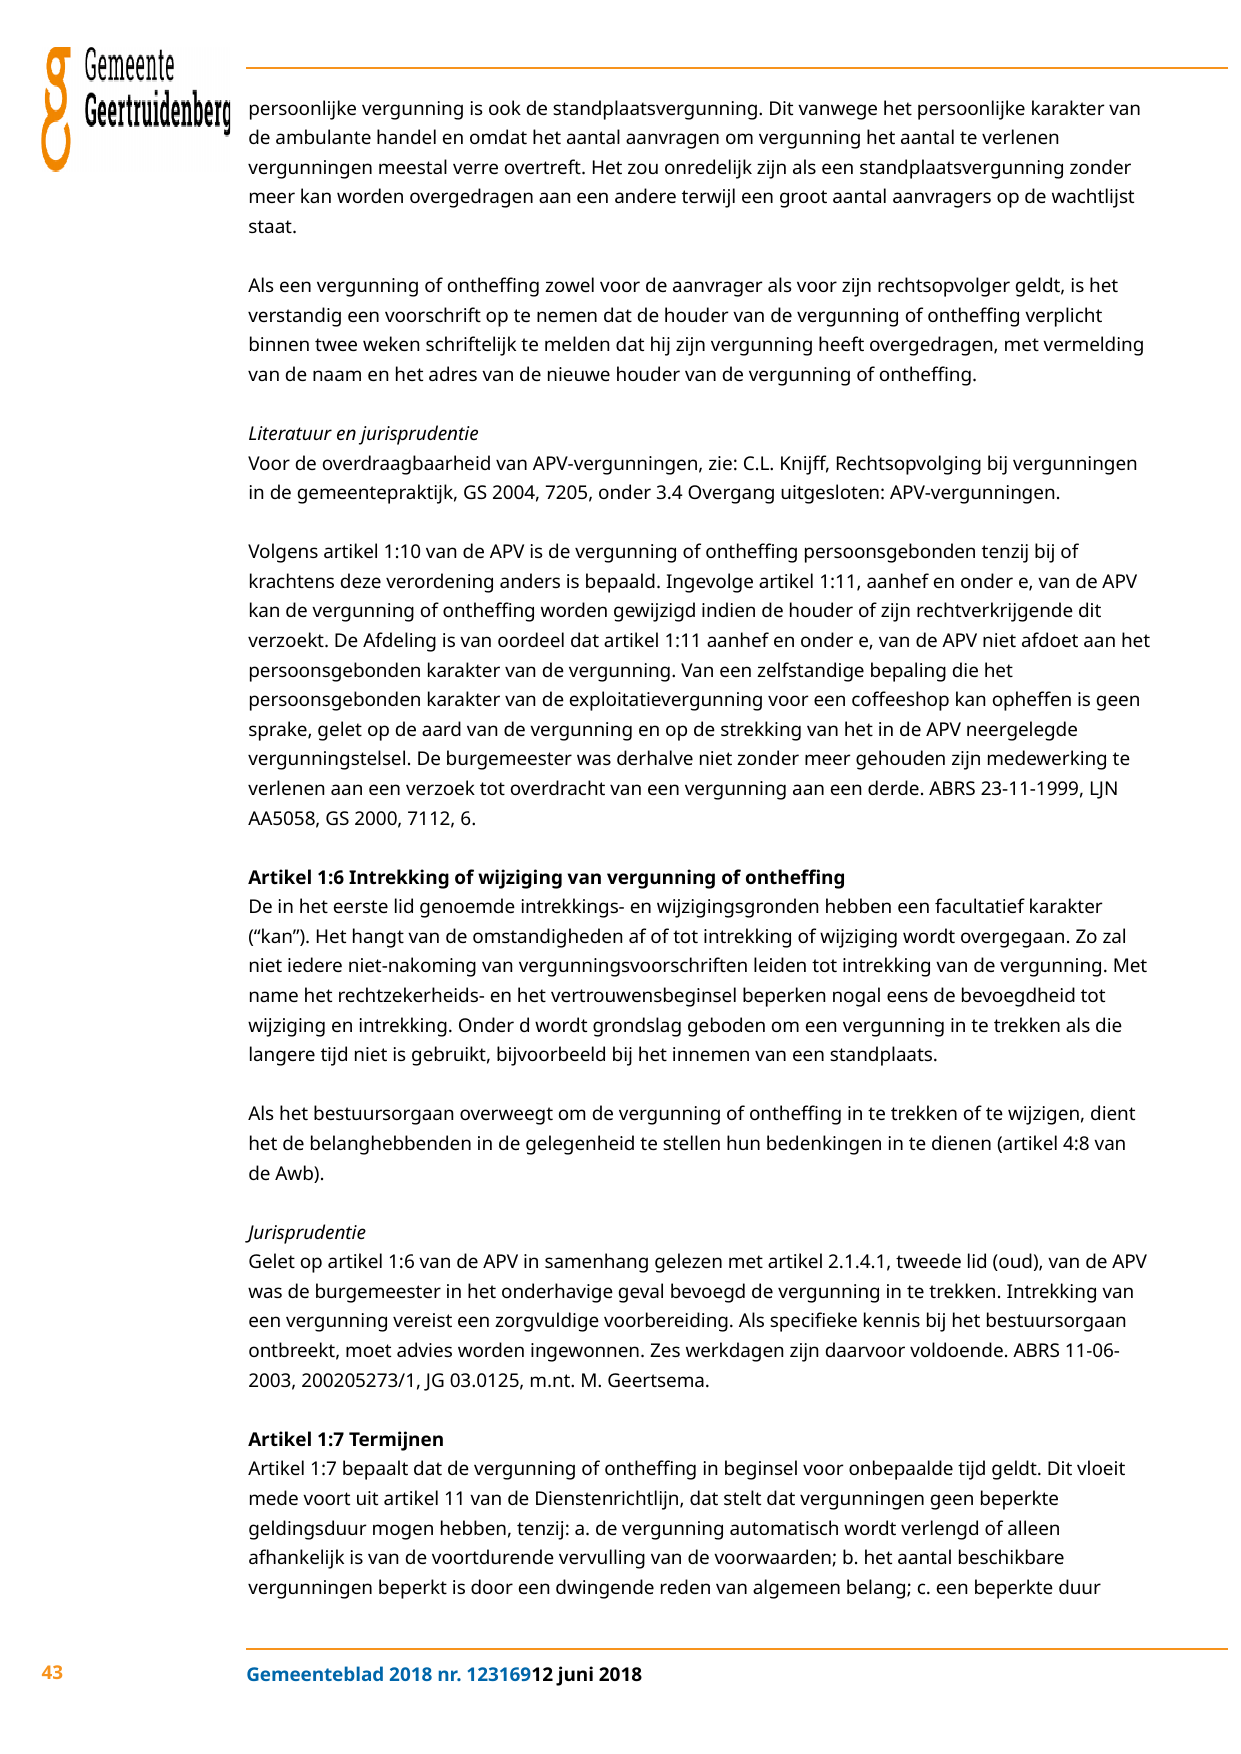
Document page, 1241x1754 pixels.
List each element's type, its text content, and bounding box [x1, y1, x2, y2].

text Voor de overdraagbaarheid van APV-vergunningen, zie: C.L. Knijff, Rechtsopvolging bij vergunningen in de gemeentepraktijk, GS 2004, 7205, onder 3.4 Overgang uitgesloten: APV-vergunningen. [248, 450, 1152, 505]
text Jurisprudentie [248, 1219, 1152, 1245]
text De in het eerste lid genoemde intrekkings- en wijzigingsgronden hebben een facultatief karakter (“kan”). Het hangt van de omstandigheden af of tot intrekking of wijziging wordt overgegaan. Zo zal niet iedere niet-nakoming van vergunningsvoorschriften leiden tot intrekking van de vergunning. Met name het rechtzekerheids- en het vertrouwensbeginsel beperken nogal eens de bevoegdheid tot wijziging en intrekking. Onder d wordt grondslag geboden om een vergunning in te trekken als die langere tijd niet is gebruikt, bijvoorbeeld bij het innemen van een standplaats. [248, 893, 1152, 1067]
text Als het bestuursorgaan overweegt om de vergunning of ontheffing in te trekken of te wijzigen, dient het de belanghebbenden in de gelegenheid te stellen hun bedenkingen in te dienen (artikel 4:8 van de Awb). [248, 1101, 1152, 1186]
text Volgens artikel 1:10 van de APV is de vergunning of ontheffing persoonsgebonden tenzij bij of krachtens deze verordening anders is bepaald. Ingevolge artikel 1:11, aanhef en onder e, van de APV kan de vergunning of ontheffing worden gewijzigd indien de houder of zijn rechtverkrijgende dit verzoekt. De Afdeling is van oordeel dat artikel 1:11 aanhef en onder e, van de APV niet afdoet aan het persoonsgebonden karakter van de vergunning. Van een zelfstandige bepaling die het persoonsgebonden karakter van de exploitatievergunning voor een coffeeshop kan opheffen is geen sprake, gelet op de aard van de vergunning en op de strekking van het in de APV neergelegde vergunningstelsel. De burgemeester was derhalve niet zonder meer gehouden zijn medewerking te verlenen aan een verzoek tot overdracht van een vergunning aan een derde. ABRS 23-11-1999, LJN AA5058, GS 2000, 7112, 6. [248, 538, 1152, 831]
picture [41, 47, 231, 172]
text Artikel 1:7 Termijnen [248, 1426, 1152, 1452]
text persoonlijke vergunning is ook de standplaatsvergunning. Dit vanwege het persoonlijke karakter van de ambulante handel en omdat het aantal aanvragen om vergunning het aantal te verlenen vergunningen meestal verre overtreft. Het zou onredelijk zijn als een standplaatsvergunning zonder meer kan worden overgedragen aan een andere terwijl een groot aantal aanvragers op de wachtlijst staat. [248, 95, 1152, 239]
text Als een vergunning of ontheffing zowel voor de aanvrager als voor zijn rechtsopvolger geldt, is het verstandig een voorschrift op te nemen dat de houder van de vergunning of ontheffing verplicht binnen twee weken schriftelijk te melden dat hij zijn vergunning heeft overgedragen, met vermelding van de naam en het adres van de nieuwe houder van de vergunning of ontheffing. [248, 272, 1152, 387]
text Artikel 1:6 Intrekking of wijziging van vergunning of ontheffing [248, 864, 1152, 890]
text Gelet op artikel 1:6 van de APV in samenhang gelezen met artikel 2.1.4.1, tweede lid (oud), van de APV was de burgemeester in het onderhavige geval bevoegd de vergunning in te trekken. Intrekking van een vergunning vereist een zorgvuldige voorbereiding. Als specifieke kennis bij het bestuursorgaan ontbreekt, moet advies worden ingewonnen. Zes werkdagen zijn daarvoor voldoende. ABRS 11-06-2003, 200205273/1, JG 03.0125, m.nt. M. Geertsema. [248, 1248, 1152, 1393]
text Literatuur en jurisprudentie [248, 420, 1152, 446]
text Artikel 1:7 bepaalt dat de vergunning of ontheffing in beginsel voor onbepaalde tijd geldt. Dit vloeit mede voort uit artikel 11 van de Dienstenrichtlijn, dat stelt dat vergunningen geen beperkte geldingsduur mogen hebben, tenzij: a. de vergunning automatisch wordt verlengd of alleen afhankelijk is van de voortdurende vervulling van de voorwaarden; b. het aantal beschikbare vergunningen beperkt is door een dwingende reden van algemeen belang; c. een beperkte duur [248, 1456, 1152, 1600]
